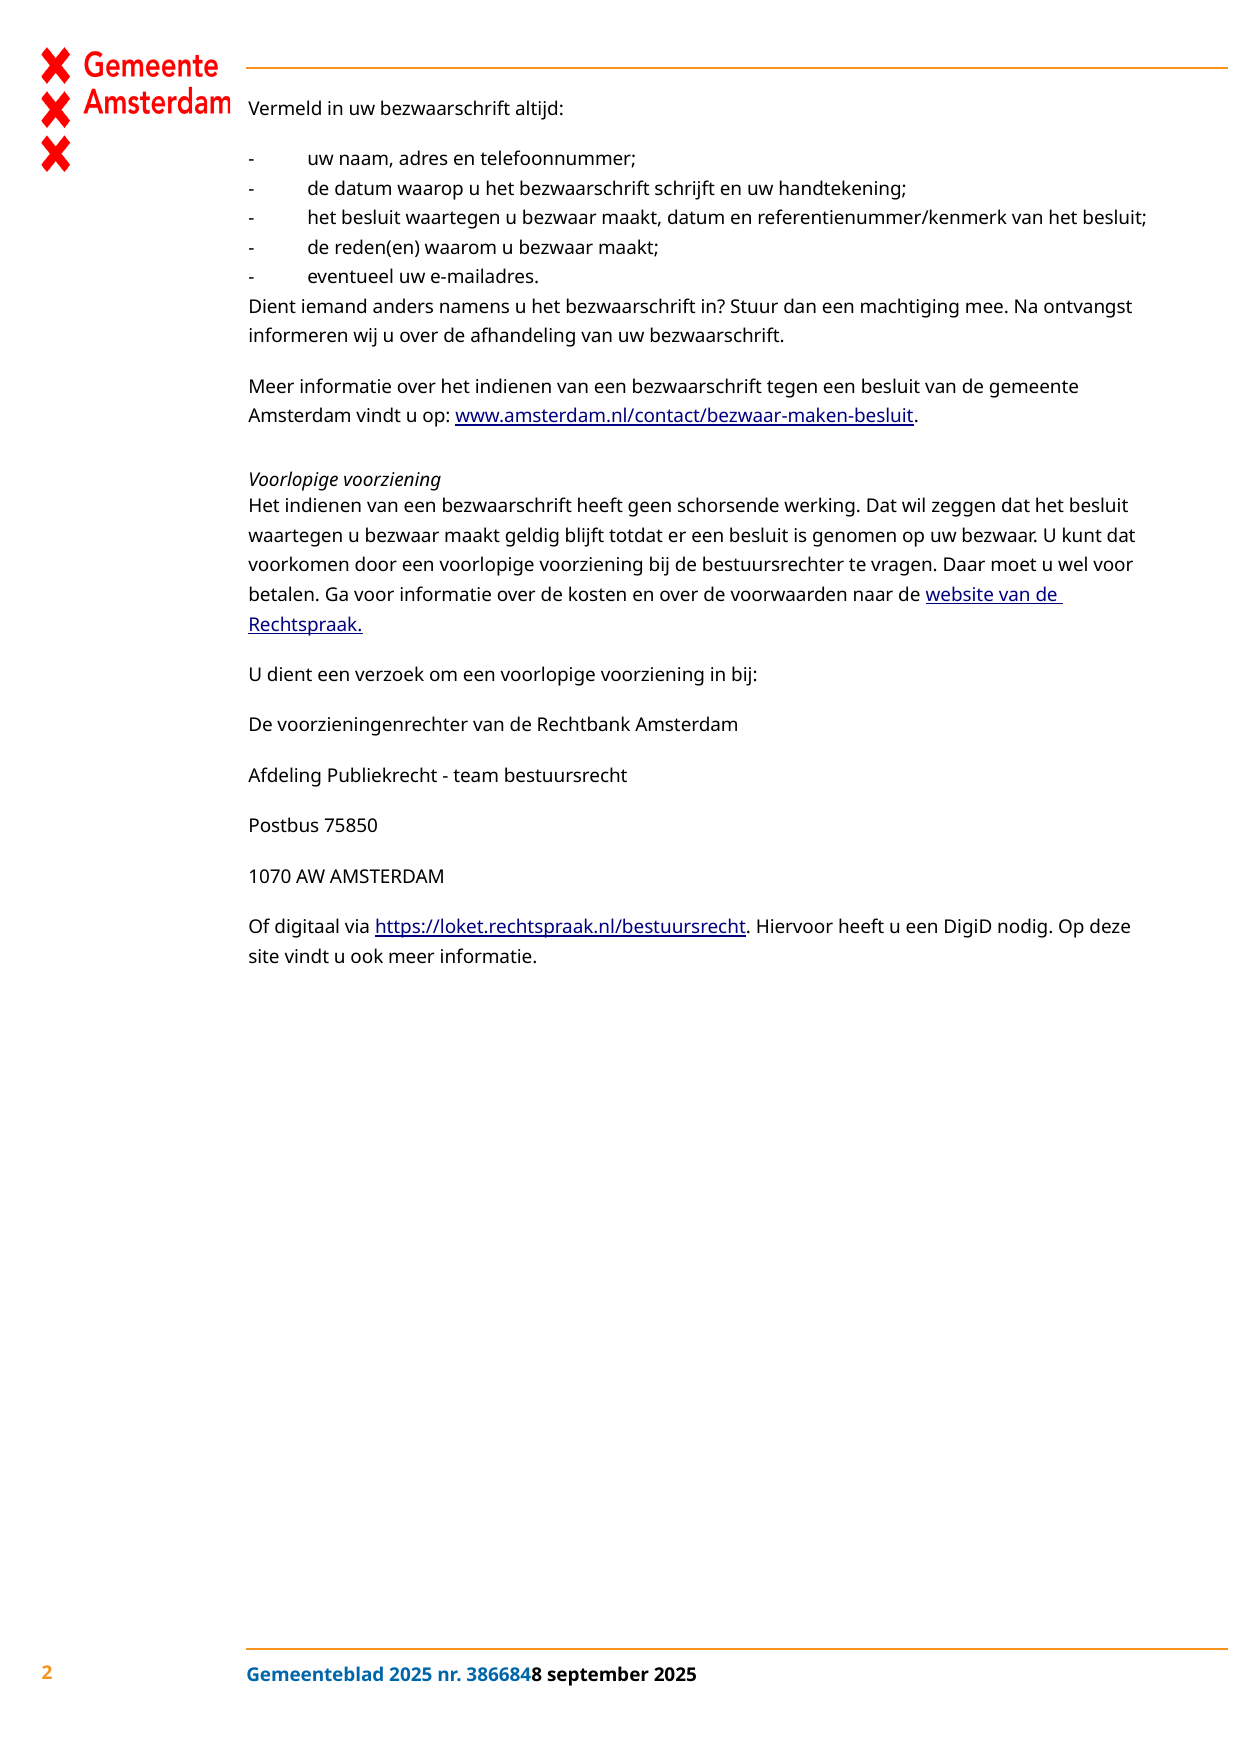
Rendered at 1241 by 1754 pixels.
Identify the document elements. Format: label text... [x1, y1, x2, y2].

text Meer informatie over het indienen van een bezwaarschrift tegen een besluit van de gemeente Amsterdam vindt u op: www.amsterdam.nl/contact/bezwaar-maken-besluit. [248, 373, 1152, 428]
list de reden(en) waarom u bezwaar maakt; [248, 234, 1152, 260]
list uw naam, adres en telefoonnummer; [248, 145, 1152, 171]
text 1070 AW AMSTERDAM [248, 863, 1152, 888]
picture [41, 47, 231, 172]
text De voorzieningenrechter van de Rechtbank Amsterdam [248, 712, 1152, 737]
text U dient een verzoek om een voorlopige voorziening in bij: [248, 661, 1152, 687]
list eventueel uw e-mailadres. [248, 263, 1152, 289]
text Dient iemand anders namens u het bezwaarschrift in? Stuur dan een machtiging mee. Na ontvangst informeren wij u over de afhandeling van uw bezwaarschrift. [248, 293, 1152, 348]
list de datum waarop u het bezwaarschrift schrijft en uw handtekening; [248, 175, 1152, 201]
text Vermeld in uw bezwaarschrift altijd: [248, 95, 1152, 121]
list het besluit waartegen u bezwaar maakt, datum en referentienummer/kenmerk van het besluit; [248, 204, 1152, 230]
text Postbus 75850 [248, 812, 1152, 838]
text Voorlopige voorziening [248, 467, 1152, 492]
text Of digitaal via https://loket.rechtspraak.nl/bestuursrecht. Hiervoor heeft u een DigiD nodig. Op deze site vindt u ook meer informatie. [248, 913, 1152, 968]
text Het indienen van een bezwaarschrift heeft geen schorsende werking. Dat wil zeggen dat het besluit waartegen u bezwaar maakt geldig blijft totdat er een besluit is genomen op uw bezwaar. U kunt dat voorkomen door een voorlopige voorziening bij de bestuursrechter te vragen. Daar moet u wel voor betalen. Ga voor informatie over de kosten en over de voorwaarden naar de website van de Rechtspraak. [248, 492, 1152, 636]
text Afdeling Publiekrecht - team bestuursrecht [248, 762, 1152, 788]
